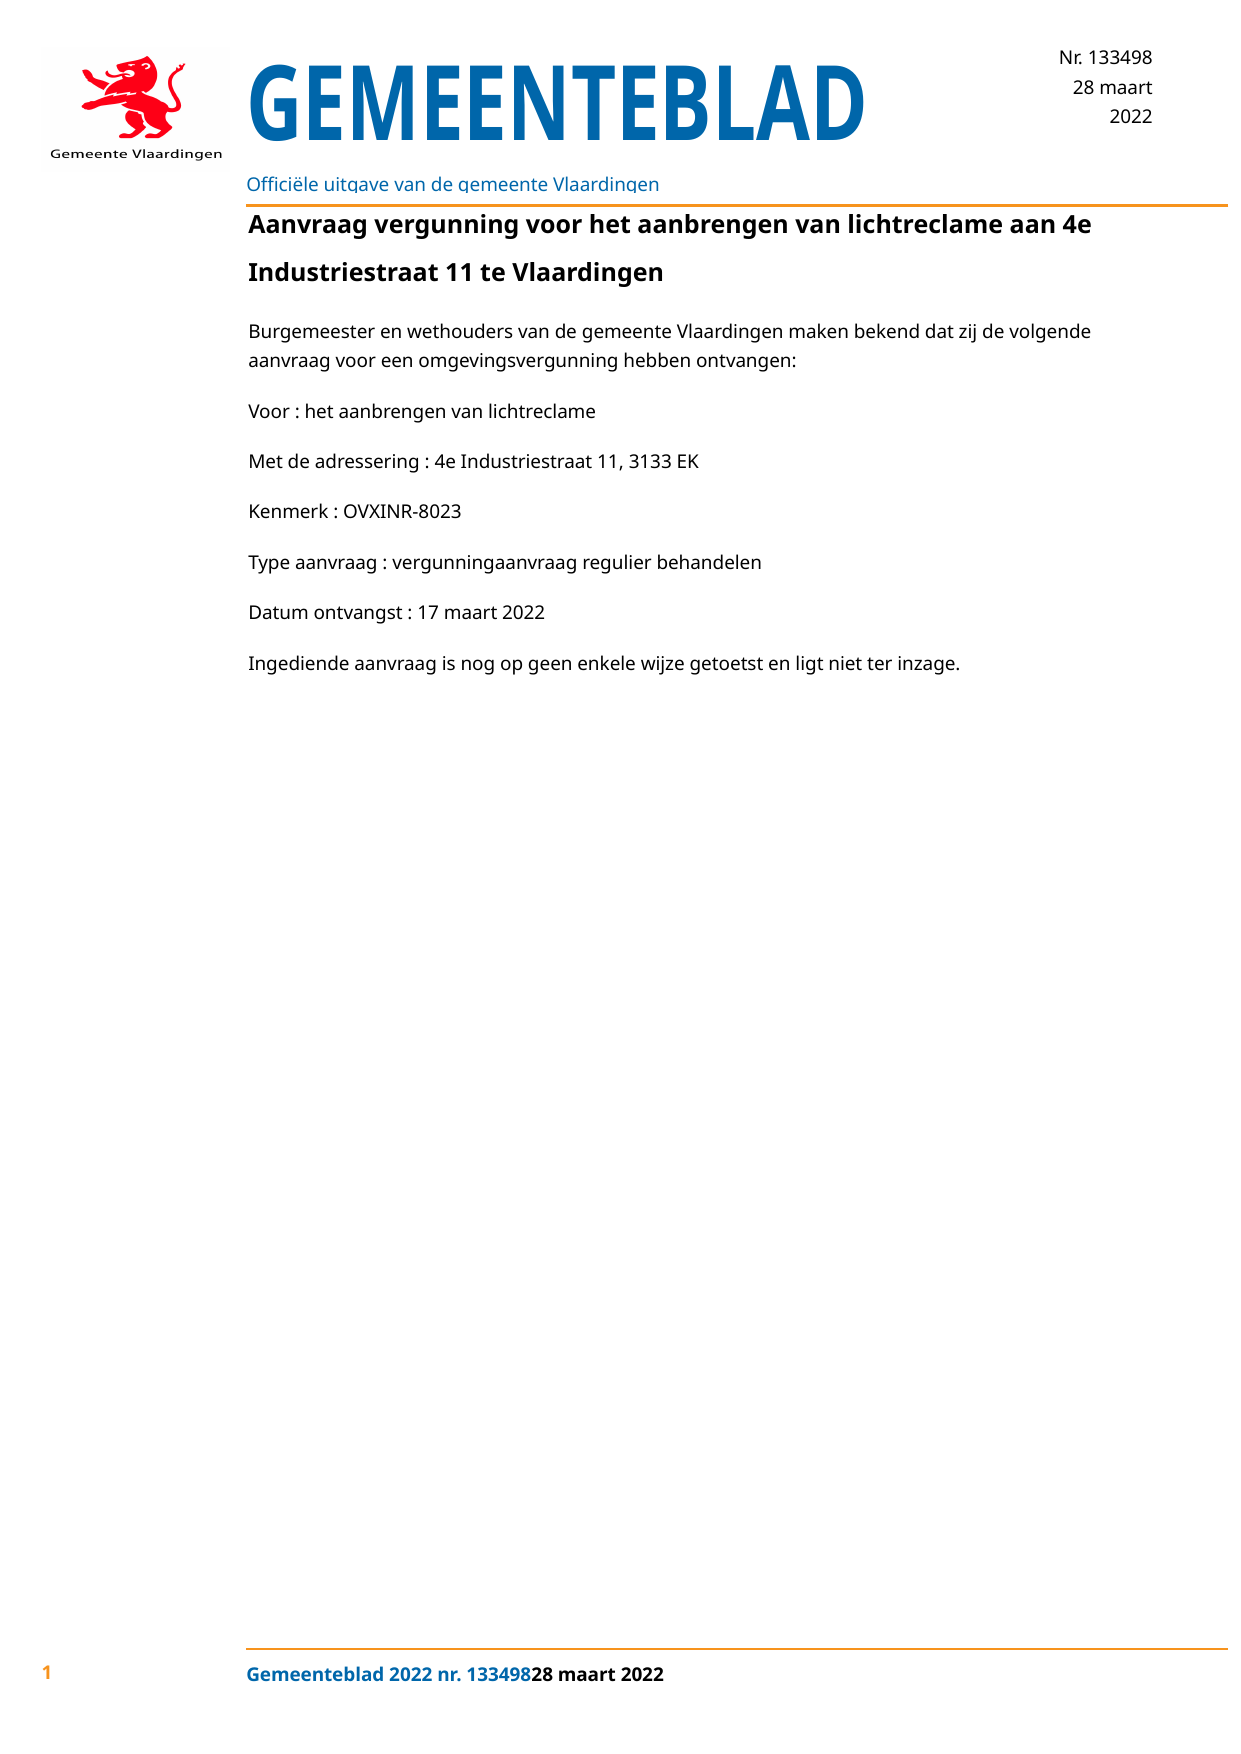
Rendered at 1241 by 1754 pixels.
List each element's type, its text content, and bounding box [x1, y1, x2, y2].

text Kenmerk : OVXINR-8023 [248, 499, 1152, 524]
text Type aanvraag : vergunningaanvraag regulier behandelen [248, 549, 1152, 575]
text Met de adressering : 4e Industriestraat 11, 3133 EK [248, 448, 1152, 474]
text Burgemeester en wethouders van de gemeente Vlaardingen maken bekend dat zij de volgende aanvraag voor een omgevingsvergunning hebben ontvangen: [248, 318, 1152, 373]
text Voor : het aanbrengen van lichtreclame [248, 398, 1152, 424]
text Datum ontvangst : 17 maart 2022 [248, 599, 1152, 625]
text Aanvraag vergunning voor het aanbrengen van lichtreclame aan 4e Industriestraat 11 te Vlaardingen [248, 207, 1152, 288]
text Ingediende aanvraag is nog op geen enkele wijze getoetst en ligt niet ter inzage. [248, 650, 1152, 676]
picture [41, 47, 231, 172]
